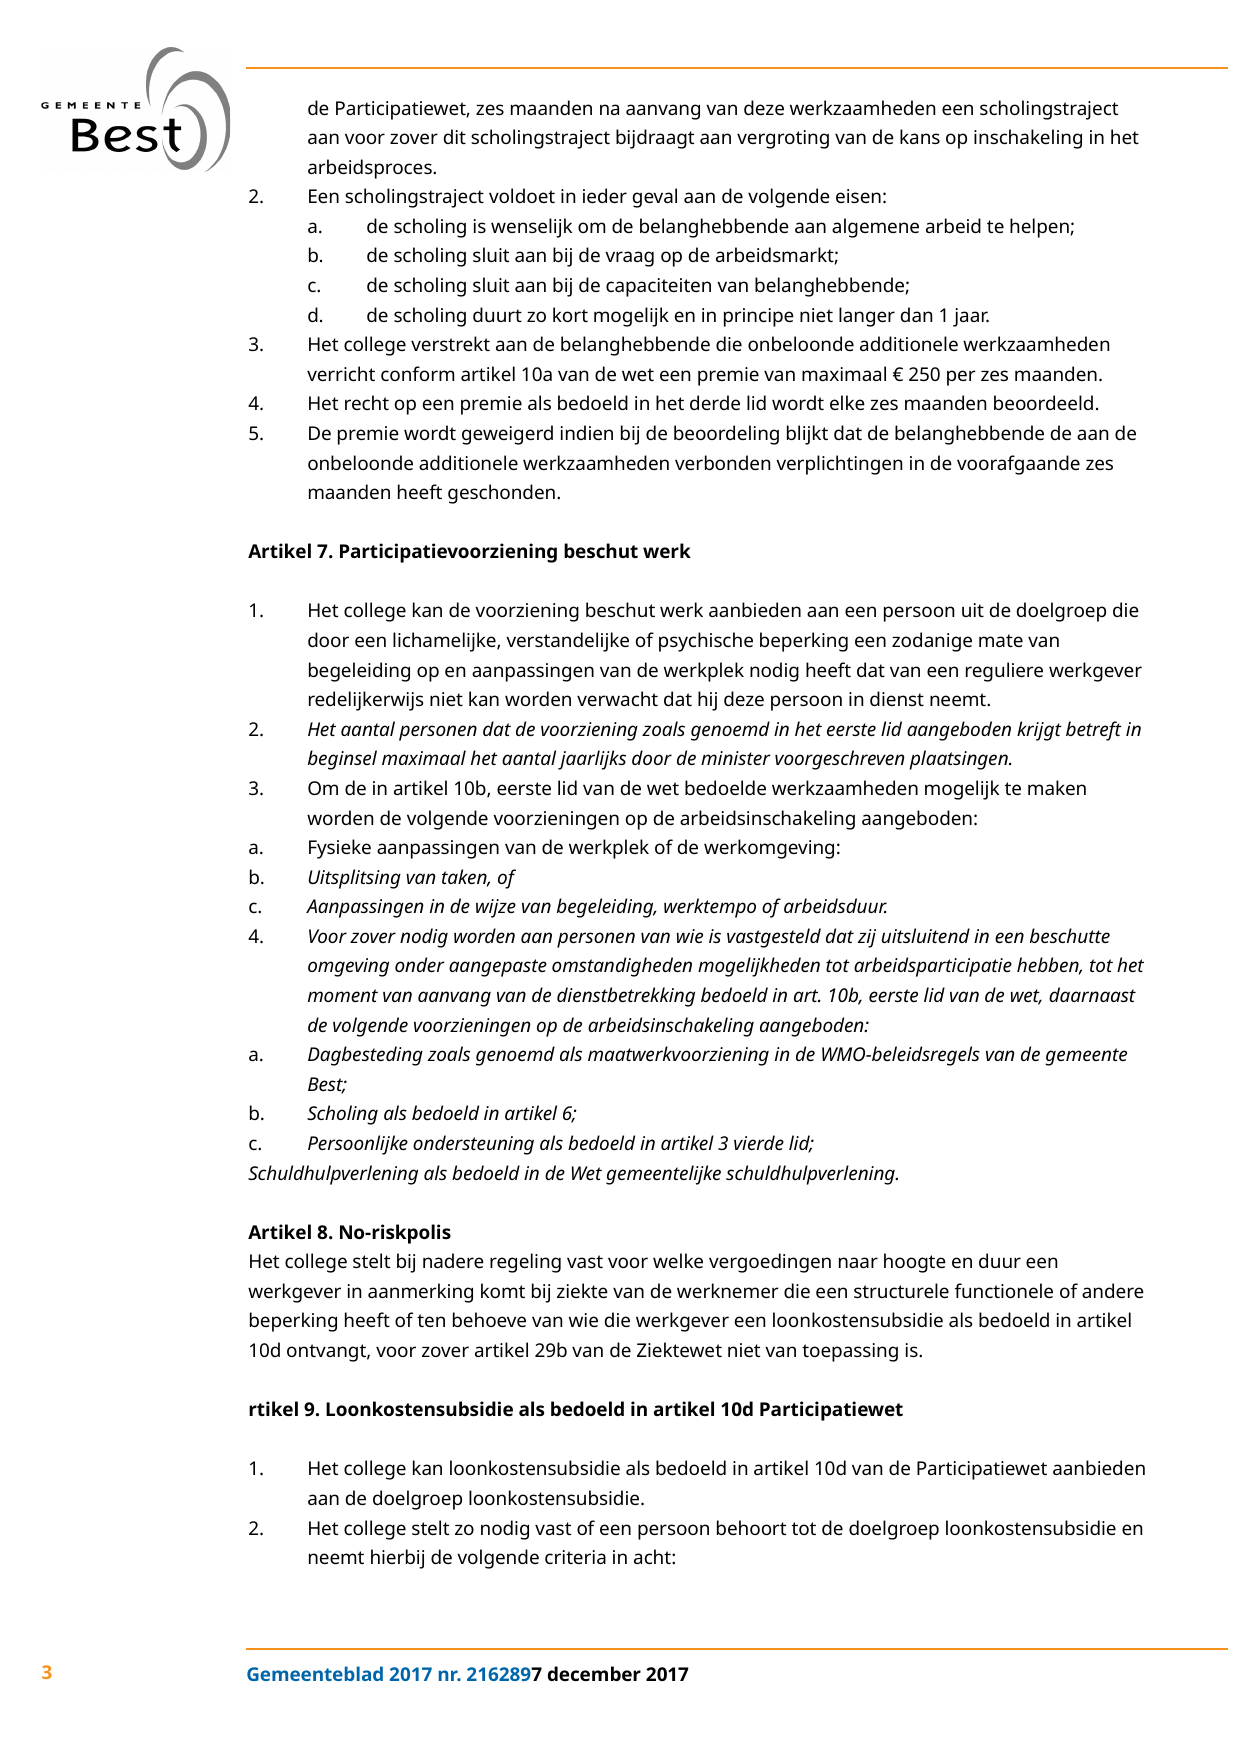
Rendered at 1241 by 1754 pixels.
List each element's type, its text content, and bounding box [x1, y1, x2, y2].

list Het aantal personen dat de voorziening zoals genoemd in het eerste lid aangeboden krijgt betreft in beginsel maximaal het aantal jaarlijks door de minister voorgeschreven plaatsingen. [248, 716, 1152, 771]
list Het recht op een premie als bedoeld in het derde lid wordt elke zes maanden beoordeeld. [248, 391, 1152, 416]
text Schuldhulpverlening als bedoeld in de Wet gemeentelijke schuldhulpverlening. [248, 1160, 1152, 1186]
list de scholing is wenselijk om de belanghebbende aan algemene arbeid te helpen; [307, 213, 1152, 239]
list Dagbesteding zoals genoemd als maatwerkvoorziening in de WMO-beleidsregels van de gemeente Best; [248, 1041, 1152, 1097]
text Artikel 7. Participatievoorziening beschut werk [248, 538, 1152, 564]
list Fysieke aanpassingen van de werkplek of de werkomgeving: [248, 834, 1152, 860]
text Artikel 8. No-riskpolis [248, 1219, 1152, 1245]
list Het college verstrekt aan de belanghebbende die onbeloonde additionele werkzaamheden verricht conform artikel 10a van de wet een premie van maximaal € 250 per zes maanden. [248, 331, 1152, 387]
list Aanpassingen in de wijze van begeleiding, werktempo of arbeidsduur. [248, 893, 1152, 919]
list de Participatiewet, zes maanden na aanvang van deze werkzaamheden een scholingstraject aan voor zover dit scholingstraject bijdraagt aan vergroting van de kans op inschakeling in het arbeidsproces. [248, 95, 1152, 180]
list Voor zover nodig worden aan personen van wie is vastgesteld dat zij uitsluitend in een beschutte omgeving onder aangepaste omstandigheden mogelijkheden tot arbeidsparticipatie hebben, tot het moment van aanvang van de dienstbetrekking bedoeld in art. 10b, eerste lid van de wet, daarnaast de volgende voorzieningen op de arbeidsinschakeling aangeboden: [248, 923, 1152, 1038]
list Een scholingstraject voldoet in ieder geval aan de volgende eisen: [248, 183, 1152, 209]
text Het college stelt bij nadere regeling vast voor welke vergoedingen naar hoogte en duur een werkgever in aanmerking komt bij ziekte van de werknemer die een structurele functionele of andere beperking heeft of ten behoeve van wie die werkgever een loonkostensubsidie als bedoeld in artikel 10d ontvangt, voor zover artikel 29b van de Ziektewet niet van toepassing is. [248, 1248, 1152, 1363]
list Om de in artikel 10b, eerste lid van de wet bedoelde werkzaamheden mogelijk te maken worden de volgende voorzieningen op de arbeidsinschakeling aangeboden: [248, 775, 1152, 831]
text rtikel 9. Loonkostensubsidie als bedoeld in artikel 10d Participatiewet [248, 1396, 1152, 1422]
list Scholing als bedoeld in artikel 6; [248, 1101, 1152, 1126]
list Het college kan de voorziening beschut werk aanbieden aan een persoon uit de doelgroep die door een lichamelijke, verstandelijke of psychische beperking een zodanige mate van begeleiding op en aanpassingen van de werkplek nodig heeft dat van een reguliere werkgever redelijkerwijs niet kan worden verwacht dat hij deze persoon in dienst neemt. [248, 598, 1152, 712]
list de scholing duurt zo kort mogelijk en in principe niet langer dan 1 jaar. [307, 302, 1152, 328]
list de scholing sluit aan bij de capaciteiten van belanghebbende; [307, 272, 1152, 298]
list Het college stelt zo nodig vast of een persoon behoort tot de doelgroep loonkostensubsidie en neemt hierbij de volgende criteria in acht: [248, 1515, 1152, 1570]
picture [41, 47, 231, 172]
list De premie wordt geweigerd indien bij de beoordeling blijkt dat de belanghebbende de aan de onbeloonde additionele werkzaamheden verbonden verplichtingen in de voorafgaande zes maanden heeft geschonden. [248, 420, 1152, 505]
list de scholing sluit aan bij de vraag op de arbeidsmarkt; [307, 243, 1152, 268]
list Persoonlijke ondersteuning als bedoeld in artikel 3 vierde lid; [248, 1130, 1152, 1156]
list Het college kan loonkostensubsidie als bedoeld in artikel 10d van de Participatiewet aanbieden aan de doelgroep loonkostensubsidie. [248, 1456, 1152, 1511]
list Uitsplitsing van taken, of [248, 864, 1152, 890]
